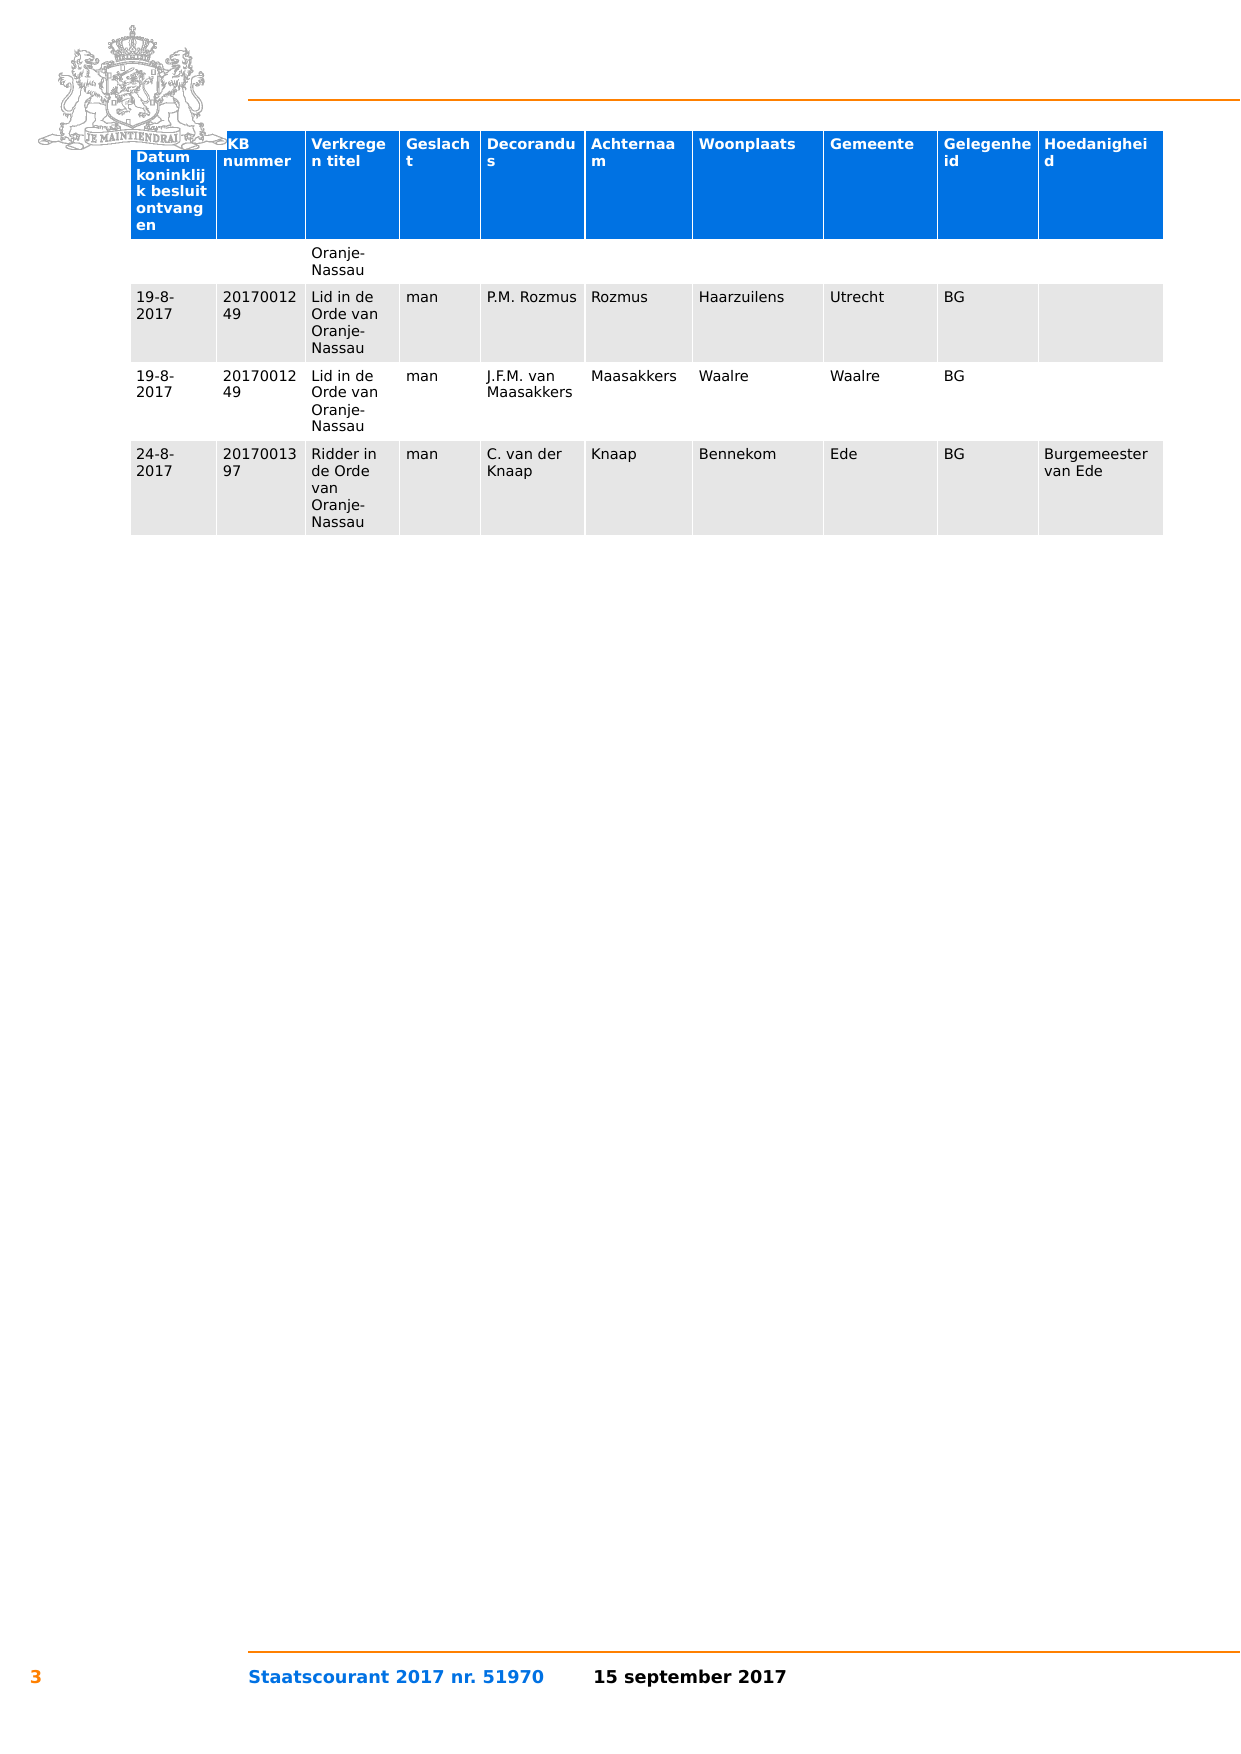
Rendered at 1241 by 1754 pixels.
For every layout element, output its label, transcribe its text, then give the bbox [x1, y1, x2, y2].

table_cell 2017001249 [217, 363, 305, 440]
table_cell Haarzuilens [693, 284, 823, 362]
table_cell 2017001397 [217, 441, 305, 535]
table_cell Lid in de Orde van Oranje-Nassau [306, 284, 399, 362]
table_cell Waalre [693, 363, 823, 440]
table_cell Knaap [586, 441, 692, 535]
table_header Decorandus [481, 131, 584, 239]
table_cell 19-8-2017 [131, 363, 216, 440]
table_cell Waalre [824, 363, 937, 440]
table_header Gemeente [824, 131, 937, 239]
table_cell man [400, 441, 480, 535]
table_cell [1039, 240, 1163, 283]
table_cell [586, 240, 692, 283]
table_header Gelegenheid [938, 131, 1038, 239]
table_cell [693, 240, 823, 283]
table_cell Rozmus [586, 284, 692, 362]
table_cell [481, 240, 584, 283]
table_cell J.F.M. van Maasakkers [481, 363, 584, 440]
table_header Hoedanigheid [1039, 131, 1163, 239]
table_cell Ridder in de Orde van Oranje-Nassau [306, 441, 399, 535]
table_cell Bennekom [693, 441, 823, 535]
table_cell [400, 240, 480, 283]
table_cell 19-8-2017 [131, 284, 216, 362]
table_cell Ede [824, 441, 937, 535]
table_cell 24-8-2017 [131, 441, 216, 535]
table_cell Oranje-Nassau [306, 240, 399, 283]
table_header Woonplaats [693, 131, 823, 239]
table_header KB nummer [217, 131, 305, 239]
table_header Achternaam [586, 131, 692, 239]
table_cell BG [938, 363, 1038, 440]
picture [38, 25, 227, 150]
table_cell Lid in de Orde van Oranje-Nassau [306, 363, 399, 440]
table_cell Utrecht [824, 284, 937, 362]
table_cell BG [938, 284, 1038, 362]
table_cell [131, 240, 216, 283]
table_cell [1039, 363, 1163, 440]
table_header Geslacht [400, 131, 480, 239]
table_cell 2017001249 [217, 284, 305, 362]
table_cell BG [938, 441, 1038, 535]
table_cell [824, 240, 937, 283]
table_header Datum koninklijk besluit ontvangen [131, 150, 216, 239]
table_header Verkregen titel [306, 131, 399, 239]
table_cell Burgemeester van Ede [1039, 441, 1163, 535]
table_cell P.M. Rozmus [481, 284, 584, 362]
table_cell [217, 240, 305, 283]
table_cell [1039, 284, 1163, 362]
table_cell man [400, 284, 480, 362]
table_cell man [400, 363, 480, 440]
table_cell C. van der Knaap [481, 441, 584, 535]
table_cell [938, 240, 1038, 283]
table_cell Maasakkers [586, 363, 692, 440]
